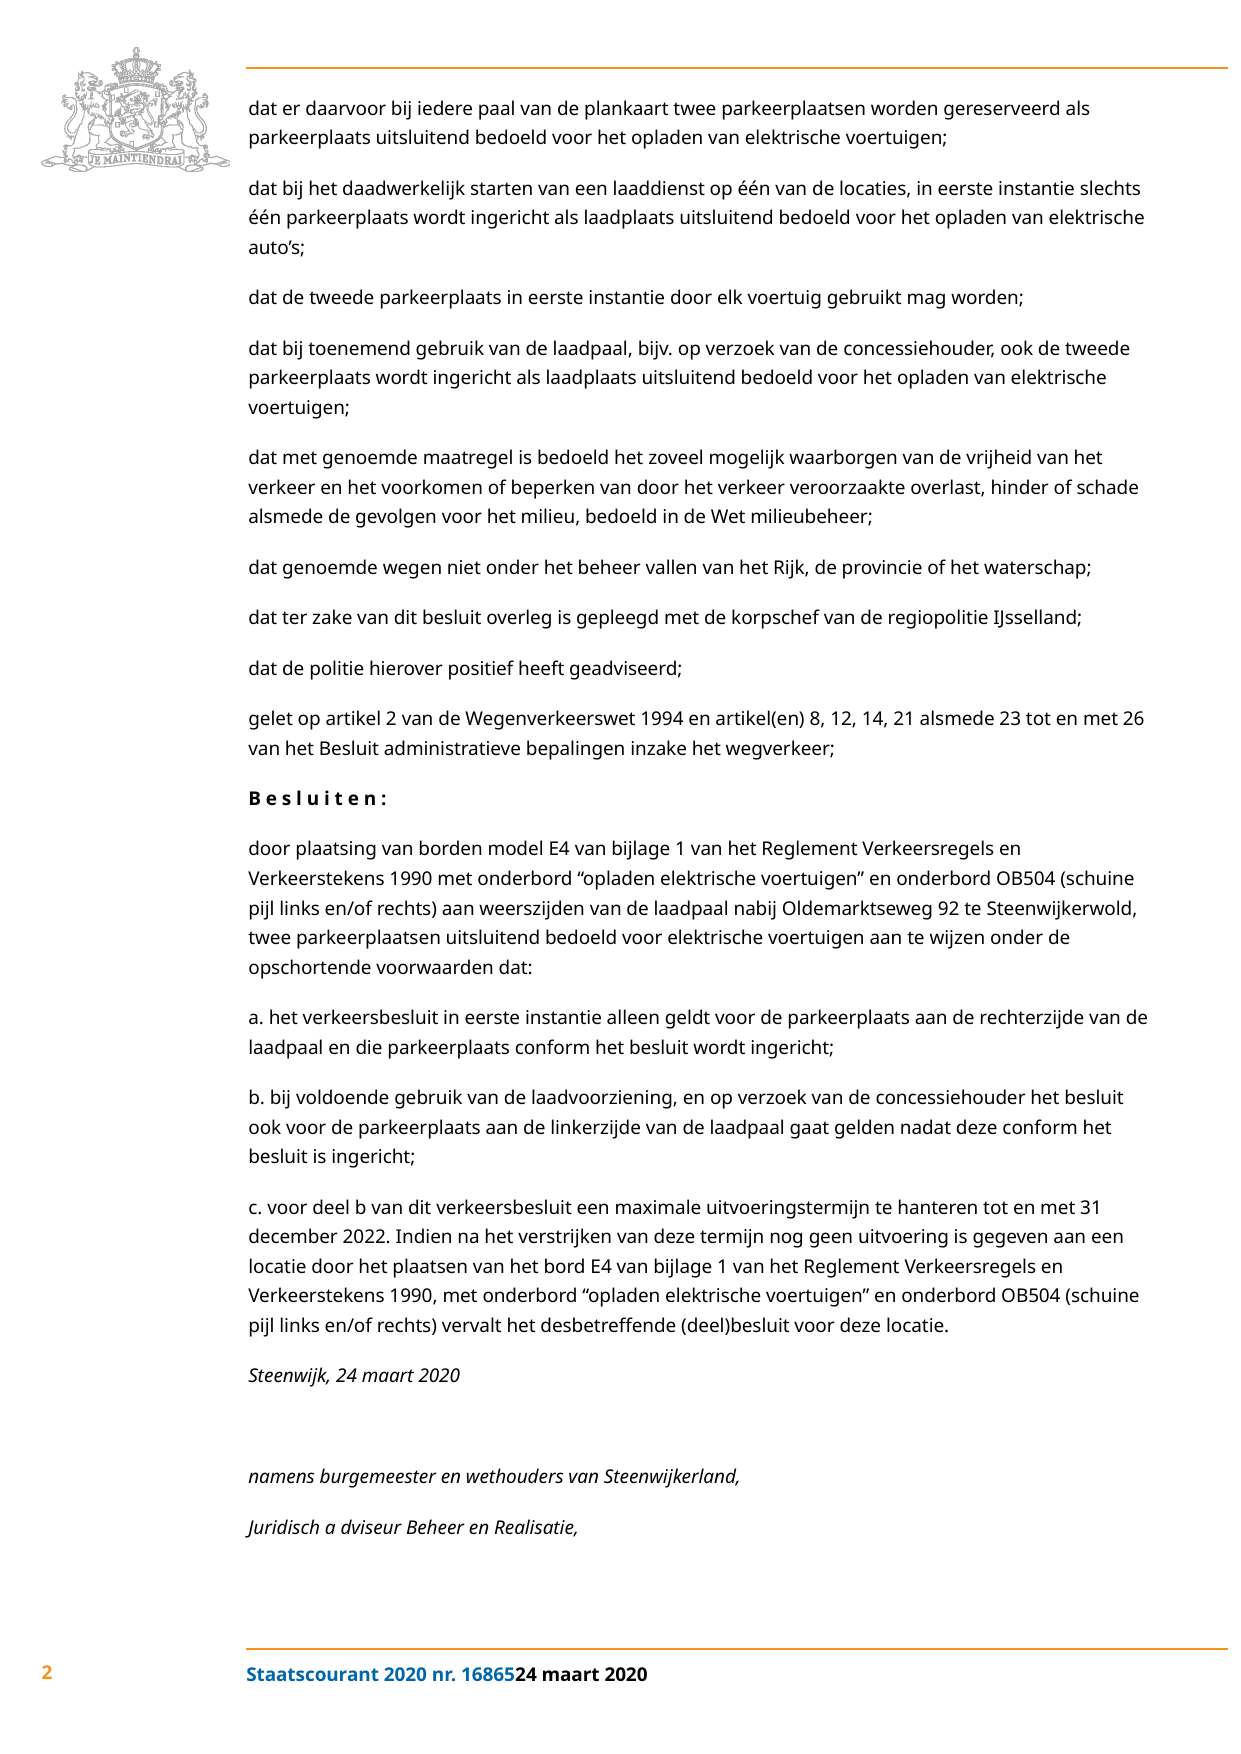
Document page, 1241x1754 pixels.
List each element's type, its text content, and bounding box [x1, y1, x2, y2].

text a. het verkeersbesluit in eerste instantie alleen geldt voor de parkeerplaats aan de rechterzijde van de laadpaal en die parkeerplaats conform het besluit wordt ingericht; [248, 1004, 1152, 1060]
text Steenwijk, 24 maart 2020 [248, 1363, 1152, 1388]
text gelet op artikel 2 van de Wegenverkeerswet 1994 en artikel(en) 8, 12, 14, 21 alsmede 23 tot en met 26 van het Besluit administratieve bepalingen inzake het wegverkeer; [248, 705, 1152, 761]
text dat bij het daadwerkelijk starten van een laaddienst op één van de locaties, in eerste instantie slechts één parkeerplaats wordt ingericht als laadplaats uitsluitend bedoeld voor het opladen van elektrische auto’s; [248, 175, 1152, 260]
text B e s l u i t e n : [248, 785, 1152, 811]
text b. bij voldoende gebruik van de laadvoorziening, en op verzoek van de concessiehouder het besluit ook voor de parkeerplaats aan de linkerzijde van de laadpaal gaat gelden nadat deze conform het besluit is ingericht; [248, 1084, 1152, 1169]
text dat de tweede parkeerplaats in eerste instantie door elk voertuig gebruikt mag worden; [248, 284, 1152, 310]
text Juridisch a dviseur Beheer en Realisatie, [248, 1514, 1152, 1540]
text dat met genoemde maatregel is bedoeld het zoveel mogelijk waarborgen van de vrijheid van het verkeer en het voorkomen of beperken van door het verkeer veroorzaakte overlast, hinder of schade alsmede de gevolgen voor het milieu, bedoeld in de Wet milieubeheer; [248, 444, 1152, 529]
picture [41, 47, 231, 172]
text dat genoemde wegen niet onder het beheer vallen van het Rijk, de provincie of het waterschap; [248, 554, 1152, 580]
text dat er daarvoor bij iedere paal van de plankaart twee parkeerplaatsen worden gereserveerd als parkeerplaats uitsluitend bedoeld voor het opladen van elektrische voertuigen; [248, 95, 1152, 150]
text door plaatsing van borden model E4 van bijlage 1 van het Reglement Verkeersregels en Verkeerstekens 1990 met onderbord “opladen elektrische voertuigen” en onderbord OB504 (schuine pijl links en/of rechts) aan weerszijden van de laadpaal nabij Oldemarktseweg 92 te Steenwijkerwold, twee parkeerplaatsen uitsluitend bedoeld voor elektrische voertuigen aan te wijzen onder de opschortende voorwaarden dat: [248, 836, 1152, 980]
text namens burgemeester en wethouders van Steenwijkerland, [248, 1463, 1152, 1489]
text dat ter zake van dit besluit overleg is gepleegd met de korpschef van de regiopolitie IJsselland; [248, 604, 1152, 630]
text c. voor deel b van dit verkeersbesluit een maximale uitvoeringstermijn te hanteren tot en met 31 december 2022. Indien na het verstrijken van deze termijn nog geen uitvoering is gegeven aan een locatie door het plaatsen van het bord E4 van bijlage 1 van het Reglement Verkeersregels en Verkeerstekens 1990, met onderbord “opladen elektrische voertuigen” en onderbord OB504 (schuine pijl links en/of rechts) vervalt het desbetreffende (deel)besluit voor deze locatie. [248, 1194, 1152, 1338]
text dat de politie hierover positief heeft geadviseerd; [248, 655, 1152, 681]
text dat bij toenemend gebruik van de laadpaal, bijv. op verzoek van de concessiehouder, ook de tweede parkeerplaats wordt ingericht als laadplaats uitsluitend bedoeld voor het opladen van elektrische voertuigen; [248, 335, 1152, 420]
